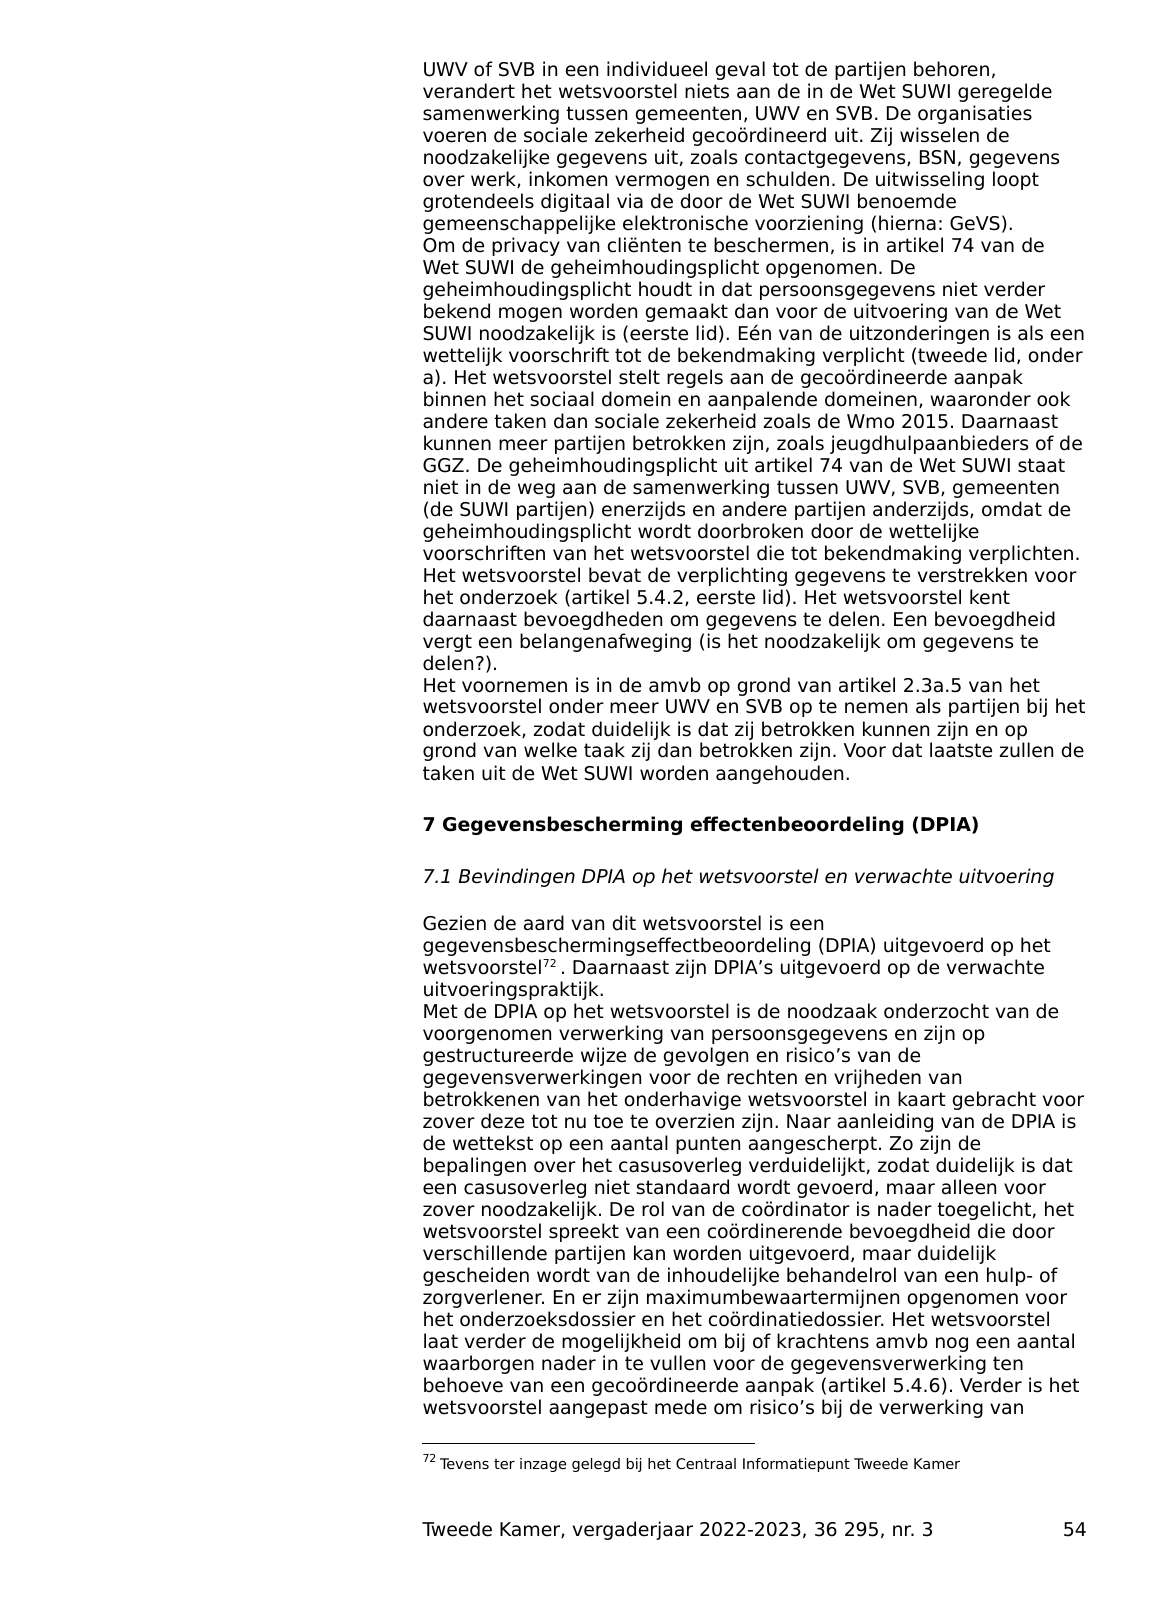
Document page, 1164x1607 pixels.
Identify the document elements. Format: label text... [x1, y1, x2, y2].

text Het voornemen is in de amvb op grond van artikel 2.3a.5 van het wetsvoorstel onder meer UWV en SVB op te nemen als partijen bij het onderzoek, zodat duidelijk is dat zij betrokken kunnen zijn en op grond van welke taak zij dan betrokken zijn. Voor dat laatste zullen de taken uit de Wet SUWI worden aangehouden. [422, 674, 1087, 784]
text Gezien de aard van dit wetsvoorstel is een gegevensbeschermingseffectbeoordeling (DPIA) uitgevoerd op het wetsvoorstel. Daarnaast zijn DPIA’s uitgevoerd op de verwachte uitvoeringspraktijk. [422, 913, 1087, 1001]
text Tevens ter inzage gelegd bij het Centraal Informatiepunt Tweede Kamer [422, 1452, 1087, 1474]
subtitle 7.1 Bevindingen DPIA op het wetsvoorstel en verwachte uitvoering [422, 866, 1087, 888]
subtitle 7 Gegevensbescherming effectenbeoordeling (DPIA) [422, 814, 1087, 836]
text Met de DPIA op het wetsvoorstel is de noodzaak onderzocht van de voorgenomen verwerking van persoonsgegevens en zijn op gestructureerde wijze de gevolgen en risico’s van de gegevensverwerkingen voor de rechten en vrijheden van betrokkenen van het onderhavige wetsvoorstel in kaart gebracht voor zover deze tot nu toe te overzien zijn. Naar aanleiding van de DPIA is de wettekst op een aantal punten aangescherpt. Zo zijn de bepalingen over het casusoverleg verduidelijkt, zodat duidelijk is dat een casusoverleg niet standaard wordt gevoerd, maar alleen voor zover noodzakelijk. De rol van de coördinator is nader toegelicht, het wetsvoorstel spreekt van een coördinerende bevoegdheid die door verschillende partijen kan worden uitgevoerd, maar duidelijk gescheiden wordt van de inhoudelijke behandelrol van een hulp- of zorgverlener. En er zijn maximumbewaartermijnen opgenomen voor het onderzoeksdossier en het coördinatiedossier. Het wetsvoorstel laat verder de mogelijkheid om bij of krachtens amvb nog een aantal waarborgen nader in te vullen voor de gegevensverwerking ten behoeve van een gecoördineerde aanpak (artikel 5.4.6). Verder is het wetsvoorstel aangepast mede om risico’s bij de verwerking van [422, 1001, 1087, 1419]
text UWV of SVB in een individueel geval tot de partijen behoren, verandert het wetsvoorstel niets aan de in de Wet SUWI geregelde samenwerking tussen gemeenten, UWV en SVB. De organisaties voeren de sociale zekerheid gecoördineerd uit. Zij wisselen de noodzakelijke gegevens uit, zoals contactgegevens, BSN, gegevens over werk, inkomen vermogen en schulden. De uitwisseling loopt grotendeels digitaal via de door de Wet SUWI benoemde gemeenschappelijke elektronische voorziening (hierna: GeVS). [422, 59, 1087, 235]
text Om de privacy van cliënten te beschermen, is in artikel 74 van de Wet SUWI de geheimhoudingsplicht opgenomen. De geheimhoudingsplicht houdt in dat persoonsgegevens niet verder bekend mogen worden gemaakt dan voor de uitvoering van de Wet SUWI noodzakelijk is (eerste lid). Eén van de uitzonderingen is als een wettelijk voorschrift tot de bekendmaking verplicht (tweede lid, onder a). Het wetsvoorstel stelt regels aan de gecoördineerde aanpak binnen het sociaal domein en aanpalende domeinen, waaronder ook andere taken dan sociale zekerheid zoals de Wmo 2015. Daarnaast kunnen meer partijen betrokken zijn, zoals jeugdhulpaanbieders of de GGZ. De geheimhoudingsplicht uit artikel 74 van de Wet SUWI staat niet in de weg aan de samenwerking tussen UWV, SVB, gemeenten (de SUWI partijen) enerzijds en andere partijen anderzijds, omdat de geheimhoudingsplicht wordt doorbroken door de wettelijke voorschriften van het wetsvoorstel die tot bekendmaking verplichten. Het wetsvoorstel bevat de verplichting gegevens te verstrekken voor het onderzoek (artikel 5.4.2, eerste lid). Het wetsvoorstel kent daarnaast bevoegdheden om gegevens te delen. Een bevoegdheid vergt een belangenafweging (is het noodzakelijk om gegevens te delen?). [422, 235, 1087, 674]
